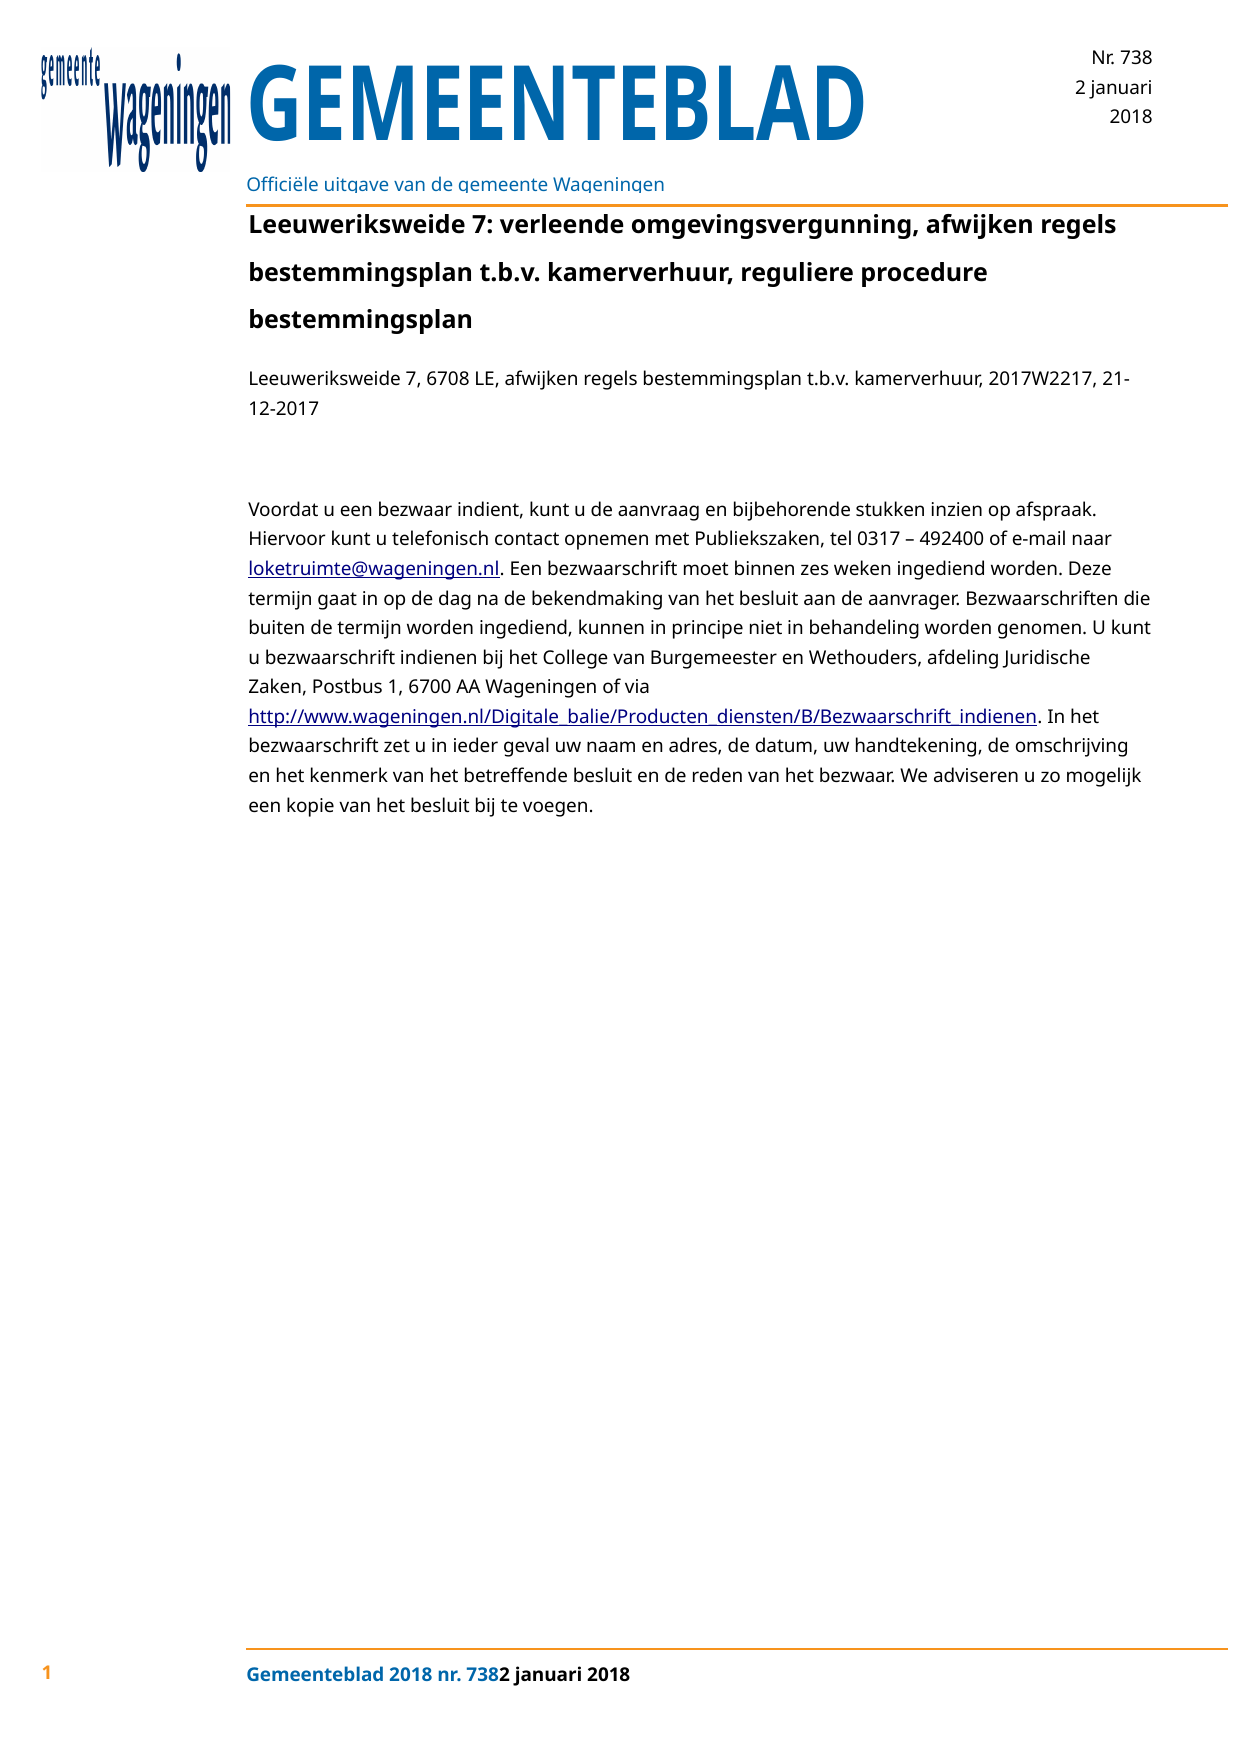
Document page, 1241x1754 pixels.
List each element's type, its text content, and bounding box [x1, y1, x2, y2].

picture [41, 47, 231, 172]
text Leeuweriksweide 7: verleende omgevingsvergunning, afwijken regels bestemmingsplan t.b.v. kamerverhuur, reguliere procedure bestemmingsplan [248, 207, 1152, 336]
text Voordat u een bezwaar indient, kunt u de aanvraag en bijbehorende stukken inzien op afspraak. Hiervoor kunt u telefonisch contact opnemen met Publiekszaken, tel 0317 – 492400 of e-mail naar loketruimte@wageningen.nl. Een bezwaarschrift moet binnen zes weken ingediend worden. Deze termijn gaat in op de dag na de bekendmaking van het besluit aan de aanvrager. Bezwaarschriften die buiten de termijn worden ingediend, kunnen in principe niet in behandeling worden genomen. U kunt u bezwaarschrift indienen bij het College van Burgemeester en Wethouders, afdeling Juridische Zaken, Postbus 1, 6700 AA Wageningen of via http://www.wageningen.nl/Digitale_balie/Producten_diensten/B/Bezwaarschrift_indienen. In het bezwaarschrift zet u in ieder geval uw naam en adres, de datum, uw handtekening, de omschrijving en het kenmerk van het betreffende besluit en de reden van het bezwaar. We adviseren u zo mogelijk een kopie van het besluit bij te voegen. [248, 496, 1152, 817]
text Leeuweriksweide 7, 6708 LE, afwijken regels bestemmingsplan t.b.v. kamerverhuur, 2017W2217, 21-12-2017 [248, 366, 1152, 421]
